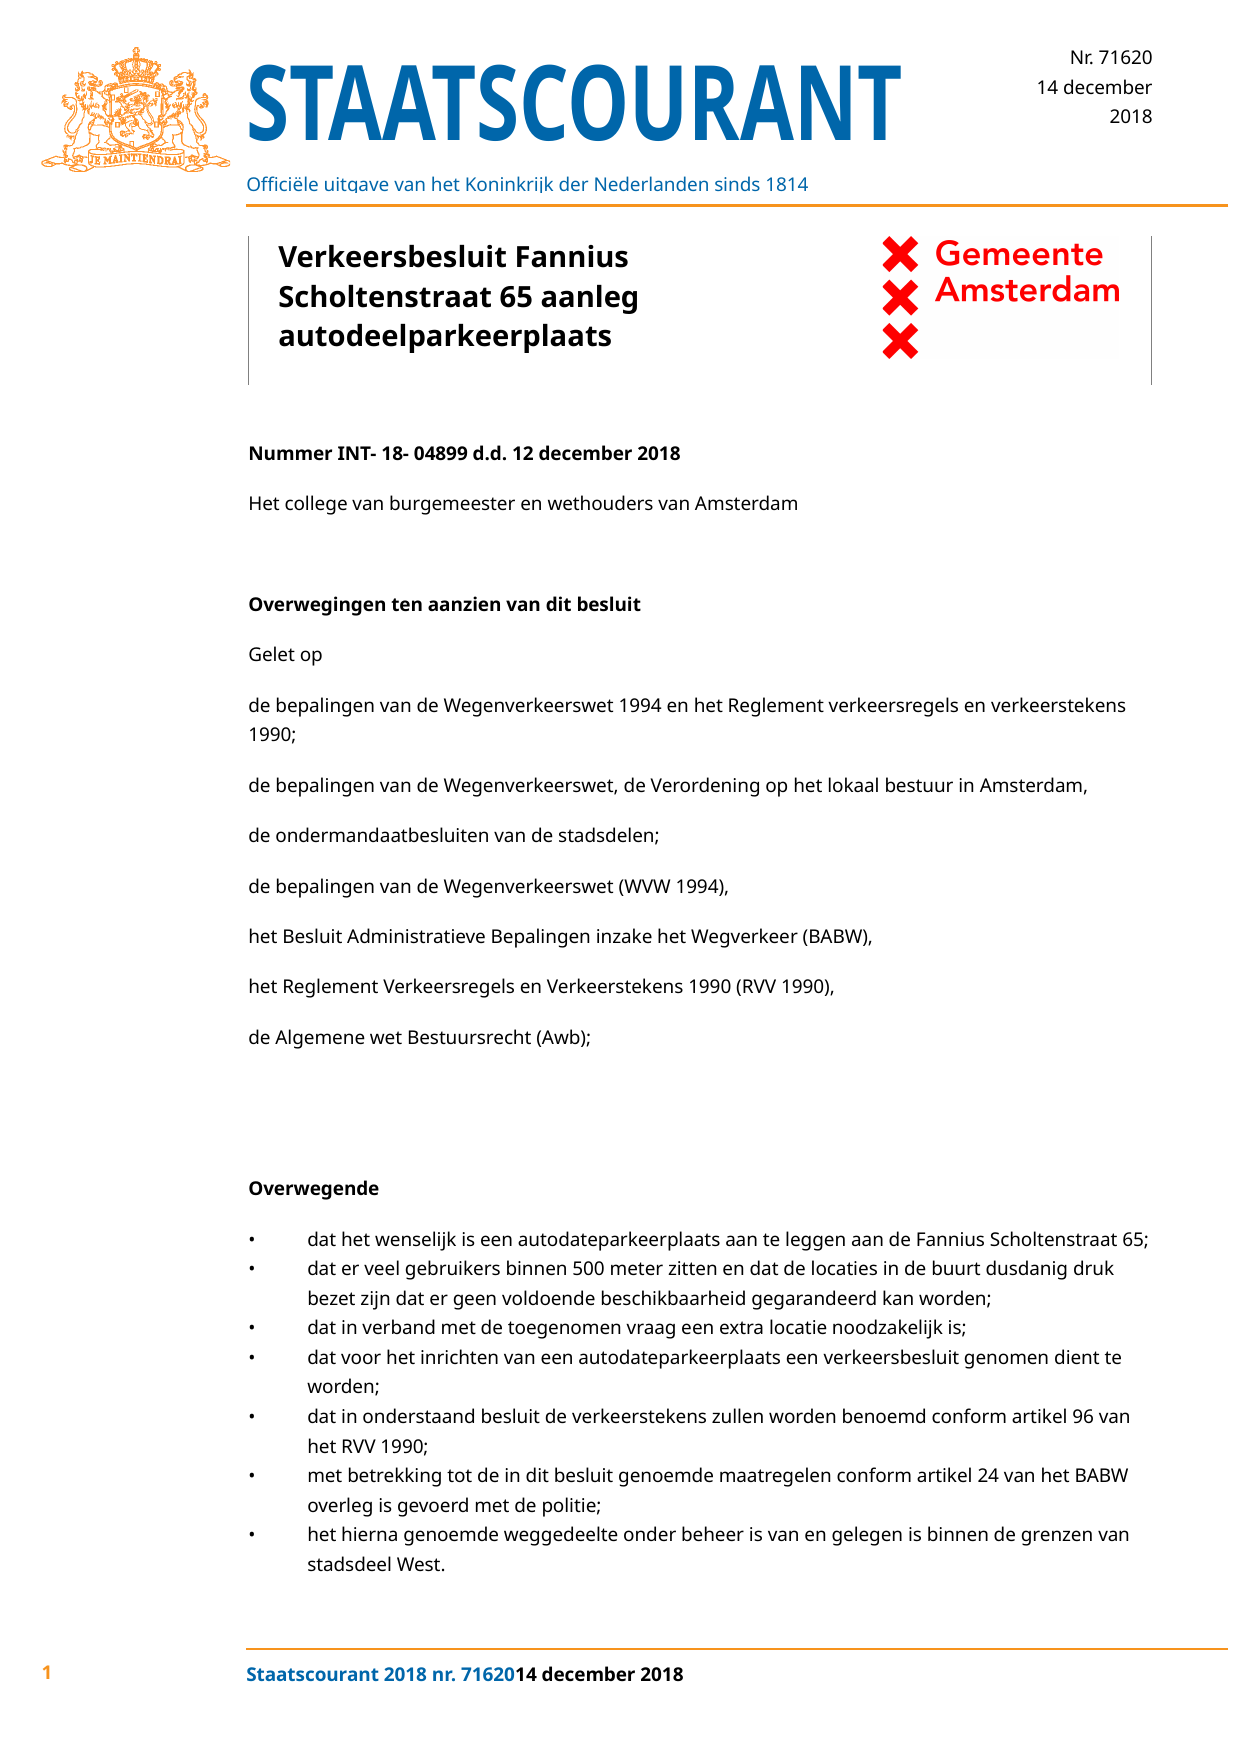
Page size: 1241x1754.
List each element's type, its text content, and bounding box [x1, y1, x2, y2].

table_header Verkeersbesluit Fannius Scholtenstraat 65 aanleg autodeelparkeerplaats [249, 236, 850, 385]
text de ondermandaatbesluiten van de stadsdelen; [248, 822, 1152, 848]
text het Besluit Administratieve Bepalingen inzake het Wegverkeer (BABW), [248, 923, 1152, 949]
picture [41, 47, 231, 172]
list dat in onderstaand besluit de verkeerstekens zullen worden benoemd conform artikel 96 van het RVV 1990; [248, 1403, 1152, 1459]
list dat voor het inrichten van een autodateparkeerplaats een verkeersbesluit genomen dient te worden; [248, 1344, 1152, 1399]
picture [882, 236, 1119, 359]
list dat in verband met de toegenomen vraag een extra locatie noodzakelijk is; [248, 1314, 1152, 1340]
text Gelet op [248, 642, 1152, 667]
list het hierna genoemde weggedeelte onder beheer is van en gelegen is binnen de grenzen van stadsdeel West. [248, 1522, 1152, 1577]
text de Algemene wet Bestuursrecht (Awb); [248, 1024, 1152, 1050]
text Nummer INT- 18- 04899 d.d. 12 december 2018 [248, 440, 1152, 466]
text de bepalingen van de Wegenverkeerswet 1994 en het Reglement verkeersregels en verkeerstekens 1990; [248, 692, 1152, 747]
text de bepalingen van de Wegenverkeerswet, de Verordening op het lokaal bestuur in Amsterdam, [248, 772, 1152, 798]
text het Reglement Verkeersregels en Verkeerstekens 1990 (RVV 1990), [248, 974, 1152, 999]
table_header [850, 236, 1151, 385]
text de bepalingen van de Wegenverkeerswet (WVW 1994), [248, 873, 1152, 899]
list met betrekking tot de in dit besluit genoemde maatregelen conform artikel 24 van het BABW overleg is gevoerd met de politie; [248, 1462, 1152, 1518]
text Het college van burgemeester en wethouders van Amsterdam [248, 490, 1152, 516]
text Overwegingen ten aanzien van dit besluit [248, 591, 1152, 617]
text Overwegende [248, 1175, 1152, 1201]
list dat het wenselijk is een autodateparkeerplaats aan te leggen aan de Fannius Scholtenstraat 65; [248, 1226, 1152, 1252]
list dat er veel gebruikers binnen 500 meter zitten en dat de locaties in de buurt dusdanig druk bezet zijn dat er geen voldoende beschikbaarheid gegarandeerd kan worden; [248, 1255, 1152, 1311]
